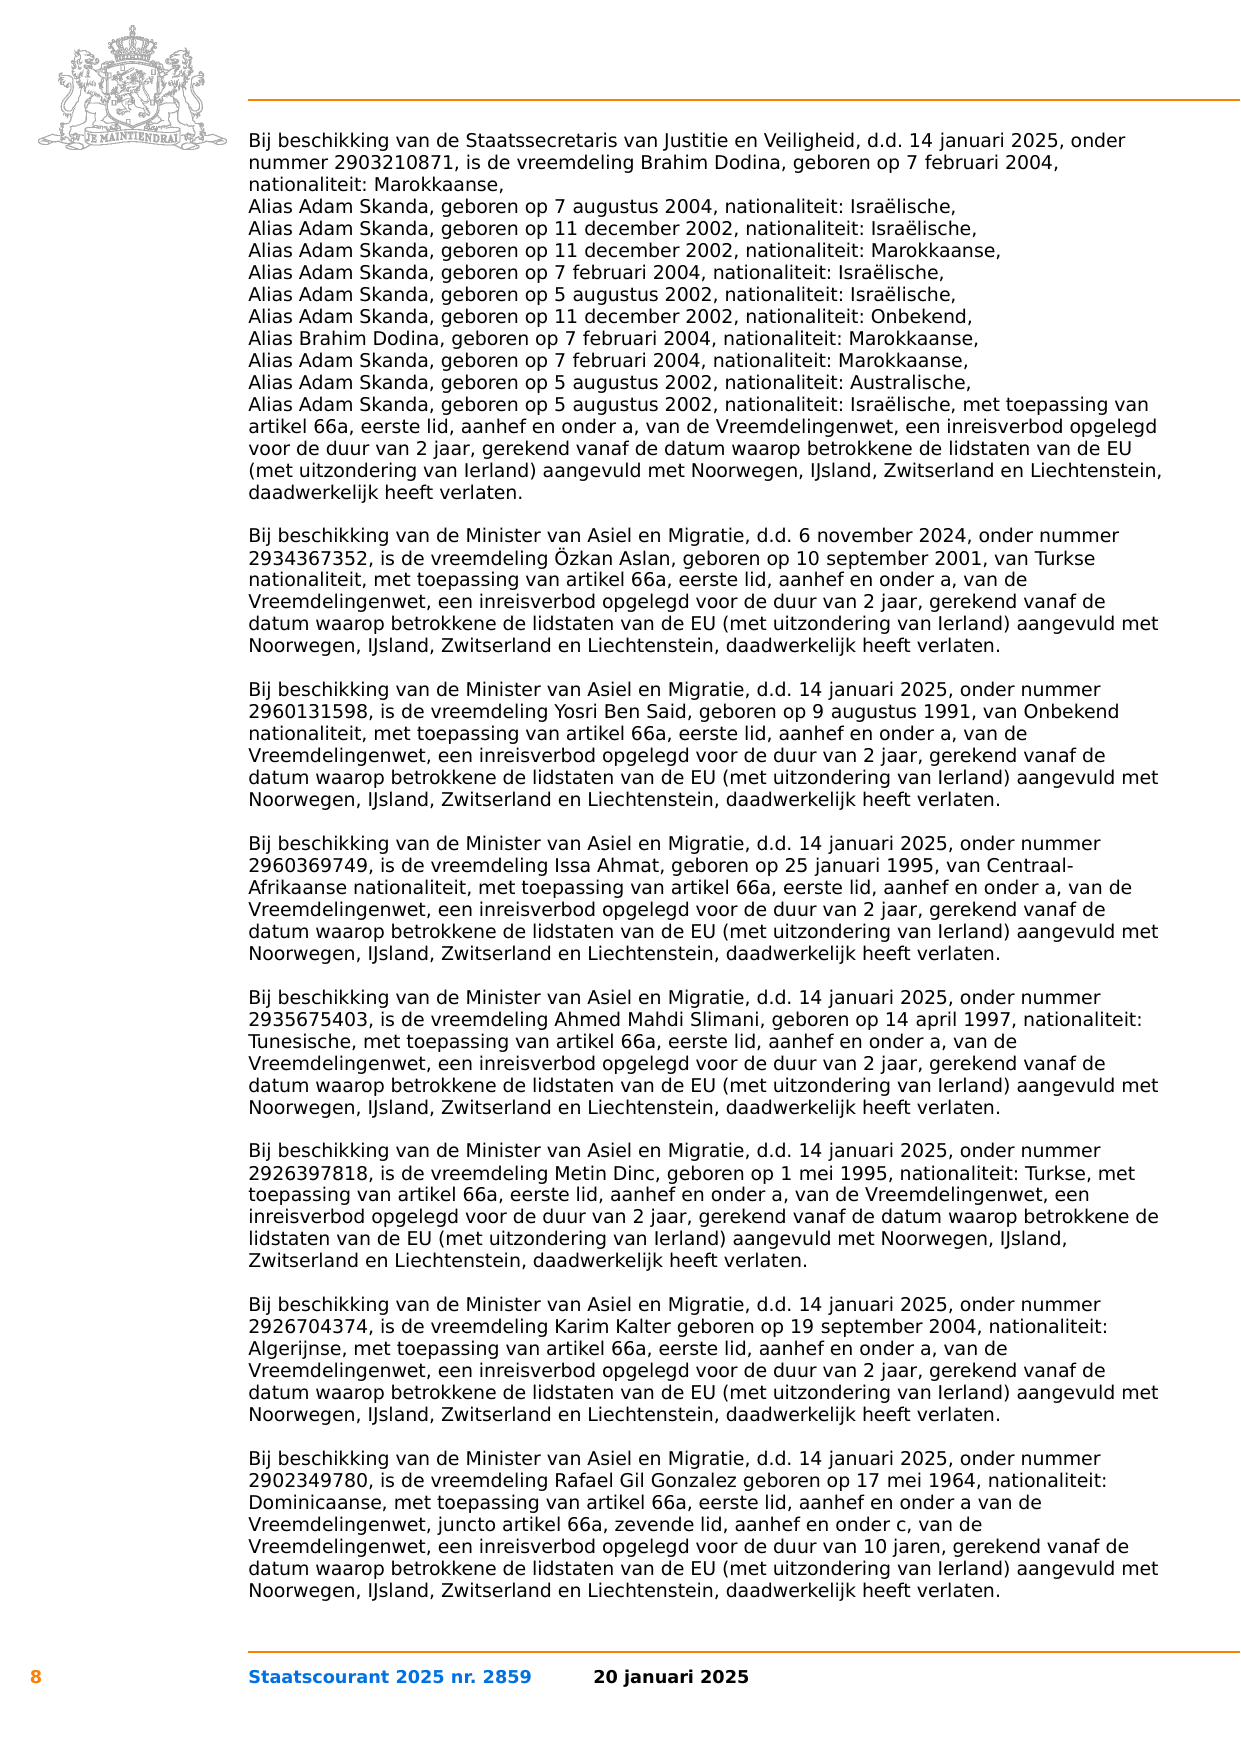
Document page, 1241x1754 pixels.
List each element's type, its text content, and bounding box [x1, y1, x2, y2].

text Alias Adam Skanda, geboren op 5 augustus 2002, nationaliteit: Israëlische, [248, 284, 1163, 306]
text Alias Adam Skanda, geboren op 11 december 2002, nationaliteit: Israëlische, [248, 218, 1163, 240]
text Alias Brahim Dodina, geboren op 7 februari 2004, nationaliteit: Marokkaanse, [248, 328, 1163, 350]
text Alias Adam Skanda, geboren op 11 december 2002, nationaliteit: Marokkaanse, [248, 240, 1163, 262]
text Bij beschikking van de Minister van Asiel en Migratie, d.d. 14 januari 2025, onder nummer 2926397818, is de vreemdeling Metin Dinc, geboren op 1 mei 1995, nationaliteit: Turkse, met toepassing van artikel 66a, eerste lid, aanhef en onder a, van de Vreemdelingenwet, een inreisverbod opgelegd voor de duur van 2 jaar, gerekend vanaf de datum waarop betrokkene de lidstaten van de EU (met uitzondering van Ierland) aangevuld met Noorwegen, IJsland, Zwitserland en Liechtenstein, daadwerkelijk heeft verlaten. [248, 1140, 1163, 1272]
text Bij beschikking van de Minister van Asiel en Migratie, d.d. 6 november 2024, onder nummer 2934367352, is de vreemdeling Özkan Aslan, geboren op 10 september 2001, van Turkse nationaliteit, met toepassing van artikel 66a, eerste lid, aanhef en onder a, van de Vreemdelingenwet, een inreisverbod opgelegd voor de duur van 2 jaar, gerekend vanaf de datum waarop betrokkene de lidstaten van de EU (met uitzondering van Ierland) aangevuld met Noorwegen, IJsland, Zwitserland en Liechtenstein, daadwerkelijk heeft verlaten. [248, 525, 1163, 657]
text Bij beschikking van de Minister van Asiel en Migratie, d.d. 14 januari 2025, onder nummer 2935675403, is de vreemdeling Ahmed Mahdi Slimani, geboren op 14 april 1997, nationaliteit: Tunesische, met toepassing van artikel 66a, eerste lid, aanhef en onder a, van de Vreemdelingenwet, een inreisverbod opgelegd voor de duur van 2 jaar, gerekend vanaf de datum waarop betrokkene de lidstaten van de EU (met uitzondering van Ierland) aangevuld met Noorwegen, IJsland, Zwitserland en Liechtenstein, daadwerkelijk heeft verlaten. [248, 987, 1163, 1118]
text Alias Adam Skanda, geboren op 5 augustus 2002, nationaliteit: Israëlische, met toepassing van artikel 66a, eerste lid, aanhef en onder a, van de Vreemdelingenwet, een inreisverbod opgelegd voor de duur van 2 jaar, gerekend vanaf de datum waarop betrokkene de lidstaten van de EU (met uitzondering van Ierland) aangevuld met Noorwegen, IJsland, Zwitserland en Liechtenstein, daadwerkelijk heeft verlaten. [248, 394, 1163, 503]
text Bij beschikking van de Staatssecretaris van Justitie en Veiligheid, d.d. 14 januari 2025, onder nummer 2903210871, is de vreemdeling Brahim Dodina, geboren op 7 februari 2004, nationaliteit: Marokkaanse, [248, 130, 1163, 196]
text Bij beschikking van de Minister van Asiel en Migratie, d.d. 14 januari 2025, onder nummer 2902349780, is de vreemdeling Rafael Gil Gonzalez geboren op 17 mei 1964, nationaliteit: Dominicaanse, met toepassing van artikel 66a, eerste lid, aanhef en onder a van de Vreemdelingenwet, juncto artikel 66a, zevende lid, aanhef en onder c, van de Vreemdelingenwet, een inreisverbod opgelegd voor de duur van 10 jaren, gerekend vanaf de datum waarop betrokkene de lidstaten van de EU (met uitzondering van Ierland) aangevuld met Noorwegen, IJsland, Zwitserland en Liechtenstein, daadwerkelijk heeft verlaten. [248, 1448, 1163, 1602]
text Alias Adam Skanda, geboren op 7 augustus 2004, nationaliteit: Israëlische, [248, 196, 1163, 218]
text Alias Adam Skanda, geboren op 7 februari 2004, nationaliteit: Israëlische, [248, 262, 1163, 284]
text Bij beschikking van de Minister van Asiel en Migratie, d.d. 14 januari 2025, onder nummer 2960369749, is de vreemdeling Issa Ahmat, geboren op 25 januari 1995, van Centraal-Afrikaanse nationaliteit, met toepassing van artikel 66a, eerste lid, aanhef en onder a, van de Vreemdelingenwet, een inreisverbod opgelegd voor de duur van 2 jaar, gerekend vanaf de datum waarop betrokkene de lidstaten van de EU (met uitzondering van Ierland) aangevuld met Noorwegen, IJsland, Zwitserland en Liechtenstein, daadwerkelijk heeft verlaten. [248, 833, 1163, 965]
text Bij beschikking van de Minister van Asiel en Migratie, d.d. 14 januari 2025, onder nummer 2926704374, is de vreemdeling Karim Kalter geboren op 19 september 2004, nationaliteit: Algerijnse, met toepassing van artikel 66a, eerste lid, aanhef en onder a, van de Vreemdelingenwet, een inreisverbod opgelegd voor de duur van 2 jaar, gerekend vanaf de datum waarop betrokkene de lidstaten van de EU (met uitzondering van Ierland) aangevuld met Noorwegen, IJsland, Zwitserland en Liechtenstein, daadwerkelijk heeft verlaten. [248, 1294, 1163, 1426]
text Alias Adam Skanda, geboren op 5 augustus 2002, nationaliteit: Australische, [248, 372, 1163, 394]
text Alias Adam Skanda, geboren op 7 februari 2004, nationaliteit: Marokkaanse, [248, 350, 1163, 372]
text Alias Adam Skanda, geboren op 11 december 2002, nationaliteit: Onbekend, [248, 306, 1163, 328]
picture [38, 25, 227, 150]
text Bij beschikking van de Minister van Asiel en Migratie, d.d. 14 januari 2025, onder nummer 2960131598, is de vreemdeling Yosri Ben Said, geboren op 9 augustus 1991, van Onbekend nationaliteit, met toepassing van artikel 66a, eerste lid, aanhef en onder a, van de Vreemdelingenwet, een inreisverbod opgelegd voor de duur van 2 jaar, gerekend vanaf de datum waarop betrokkene de lidstaten van de EU (met uitzondering van Ierland) aangevuld met Noorwegen, IJsland, Zwitserland en Liechtenstein, daadwerkelijk heeft verlaten. [248, 679, 1163, 811]
